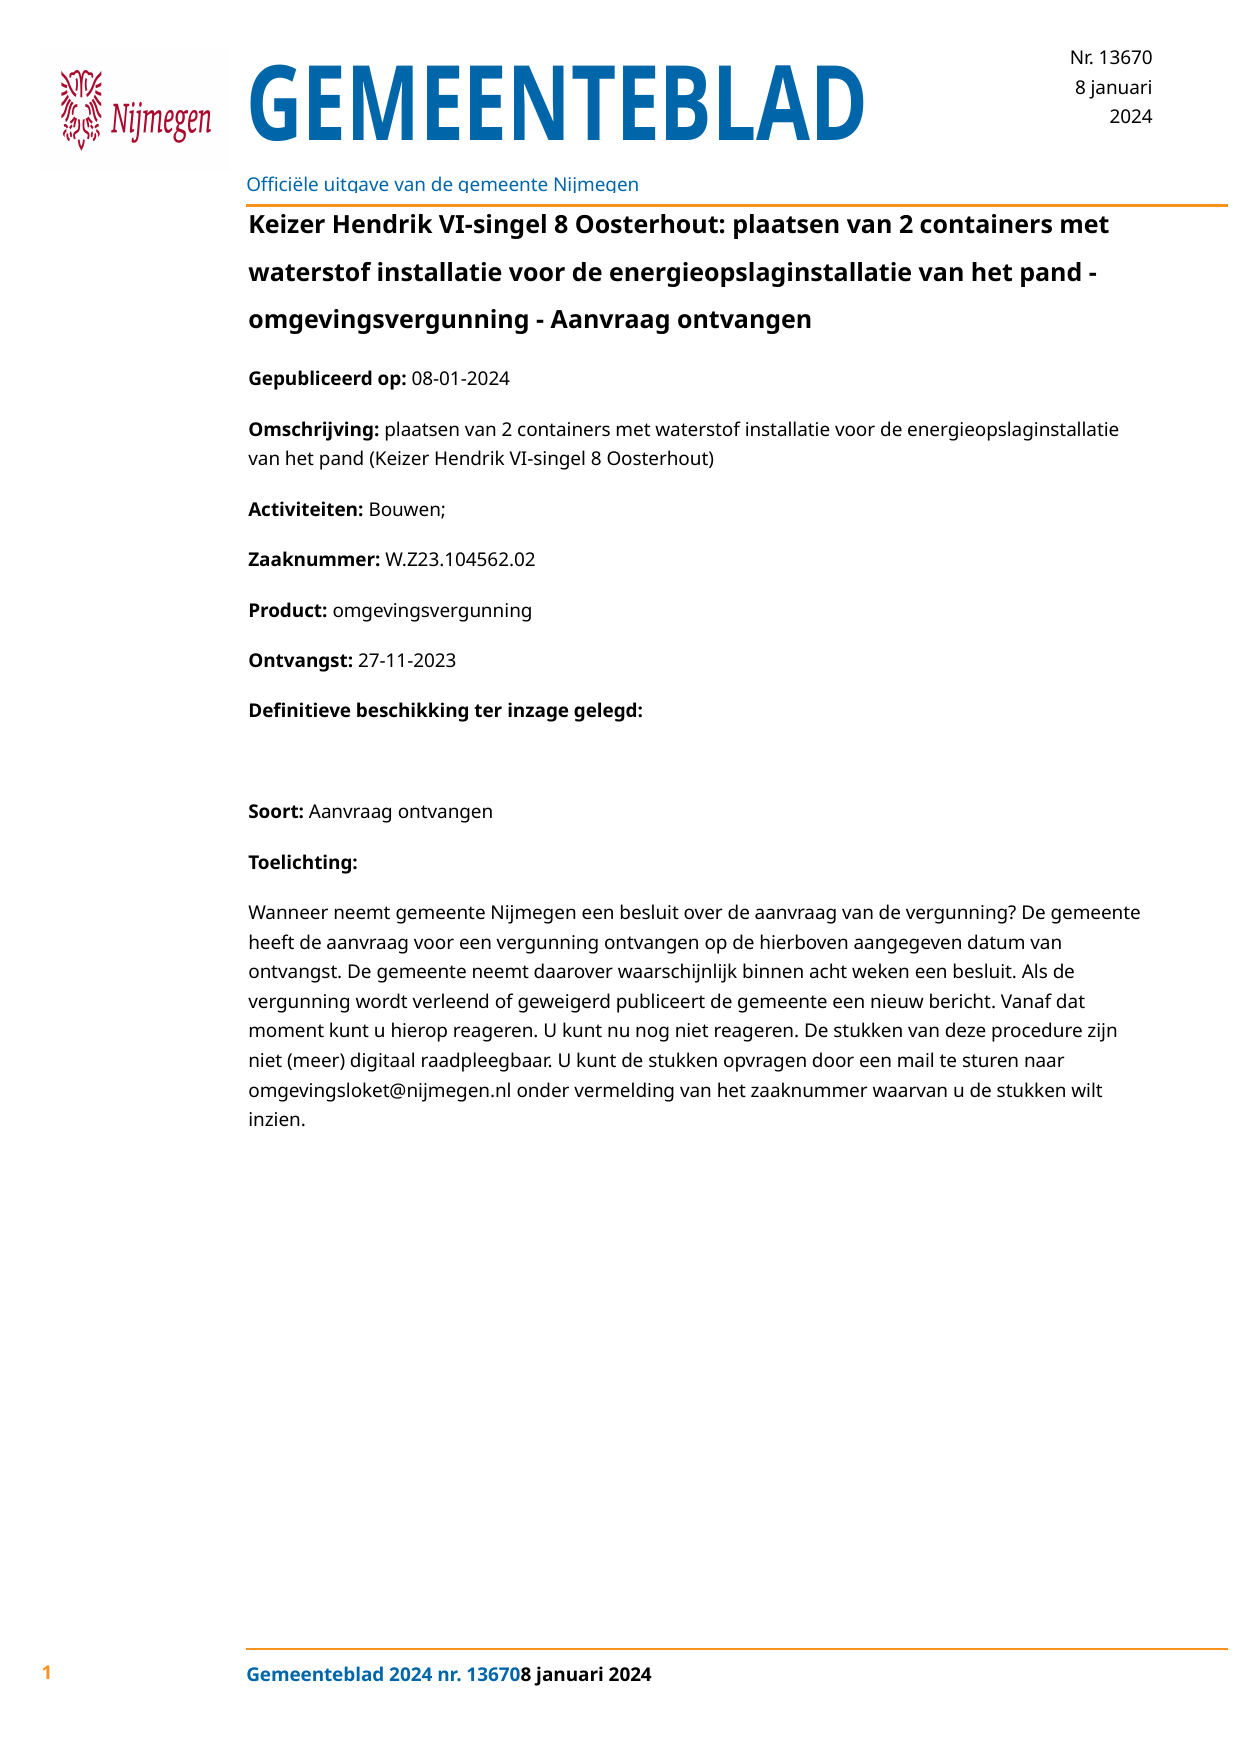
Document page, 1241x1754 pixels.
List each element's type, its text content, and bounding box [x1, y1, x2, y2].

text Gepubliceerd op: 08-01-2024 [248, 366, 1152, 391]
text Omschrijving: plaatsen van 2 containers met waterstof installatie voor de energieopslaginstallatie van het pand (Keizer Hendrik VI-singel 8 Oosterhout) [248, 416, 1152, 471]
text Product: omgevingsvergunning [248, 597, 1152, 622]
picture [41, 47, 231, 172]
text Keizer Hendrik VI-singel 8 Oosterhout: plaatsen van 2 containers met waterstof installatie voor de energieopslaginstallatie van het pand - omgevingsvergunning - Aanvraag ontvangen [248, 207, 1152, 336]
text Zaaknummer: W.Z23.104562.02 [248, 546, 1152, 572]
text Toelichting: [248, 849, 1152, 874]
text Ontvangst: 27-11-2023 [248, 647, 1152, 673]
text Wanneer neemt gemeente Nijmegen een besluit over de aanvraag van de vergunning? De gemeente heeft de aanvraag voor een vergunning ontvangen op de hierboven aangegeven datum van ontvangst. De gemeente neemt daarover waarschijnlijk binnen acht weken een besluit. Als de vergunning wordt verleend of geweigerd publiceert de gemeente een nieuw bericht. Vanaf dat moment kunt u hierop reageren. U kunt nu nog niet reageren. De stukken van deze procedure zijn niet (meer) digitaal raadpleegbaar. U kunt de stukken opvragen door een mail te sturen naar omgevingsloket@nijmegen.nl onder vermelding van het zaaknummer waarvan u de stukken wilt inzien. [248, 899, 1152, 1132]
text Soort: Aanvraag ontvangen [248, 798, 1152, 824]
text Definitieve beschikking ter inzage gelegd: [248, 698, 1152, 723]
text Activiteiten: Bouwen; [248, 496, 1152, 522]
